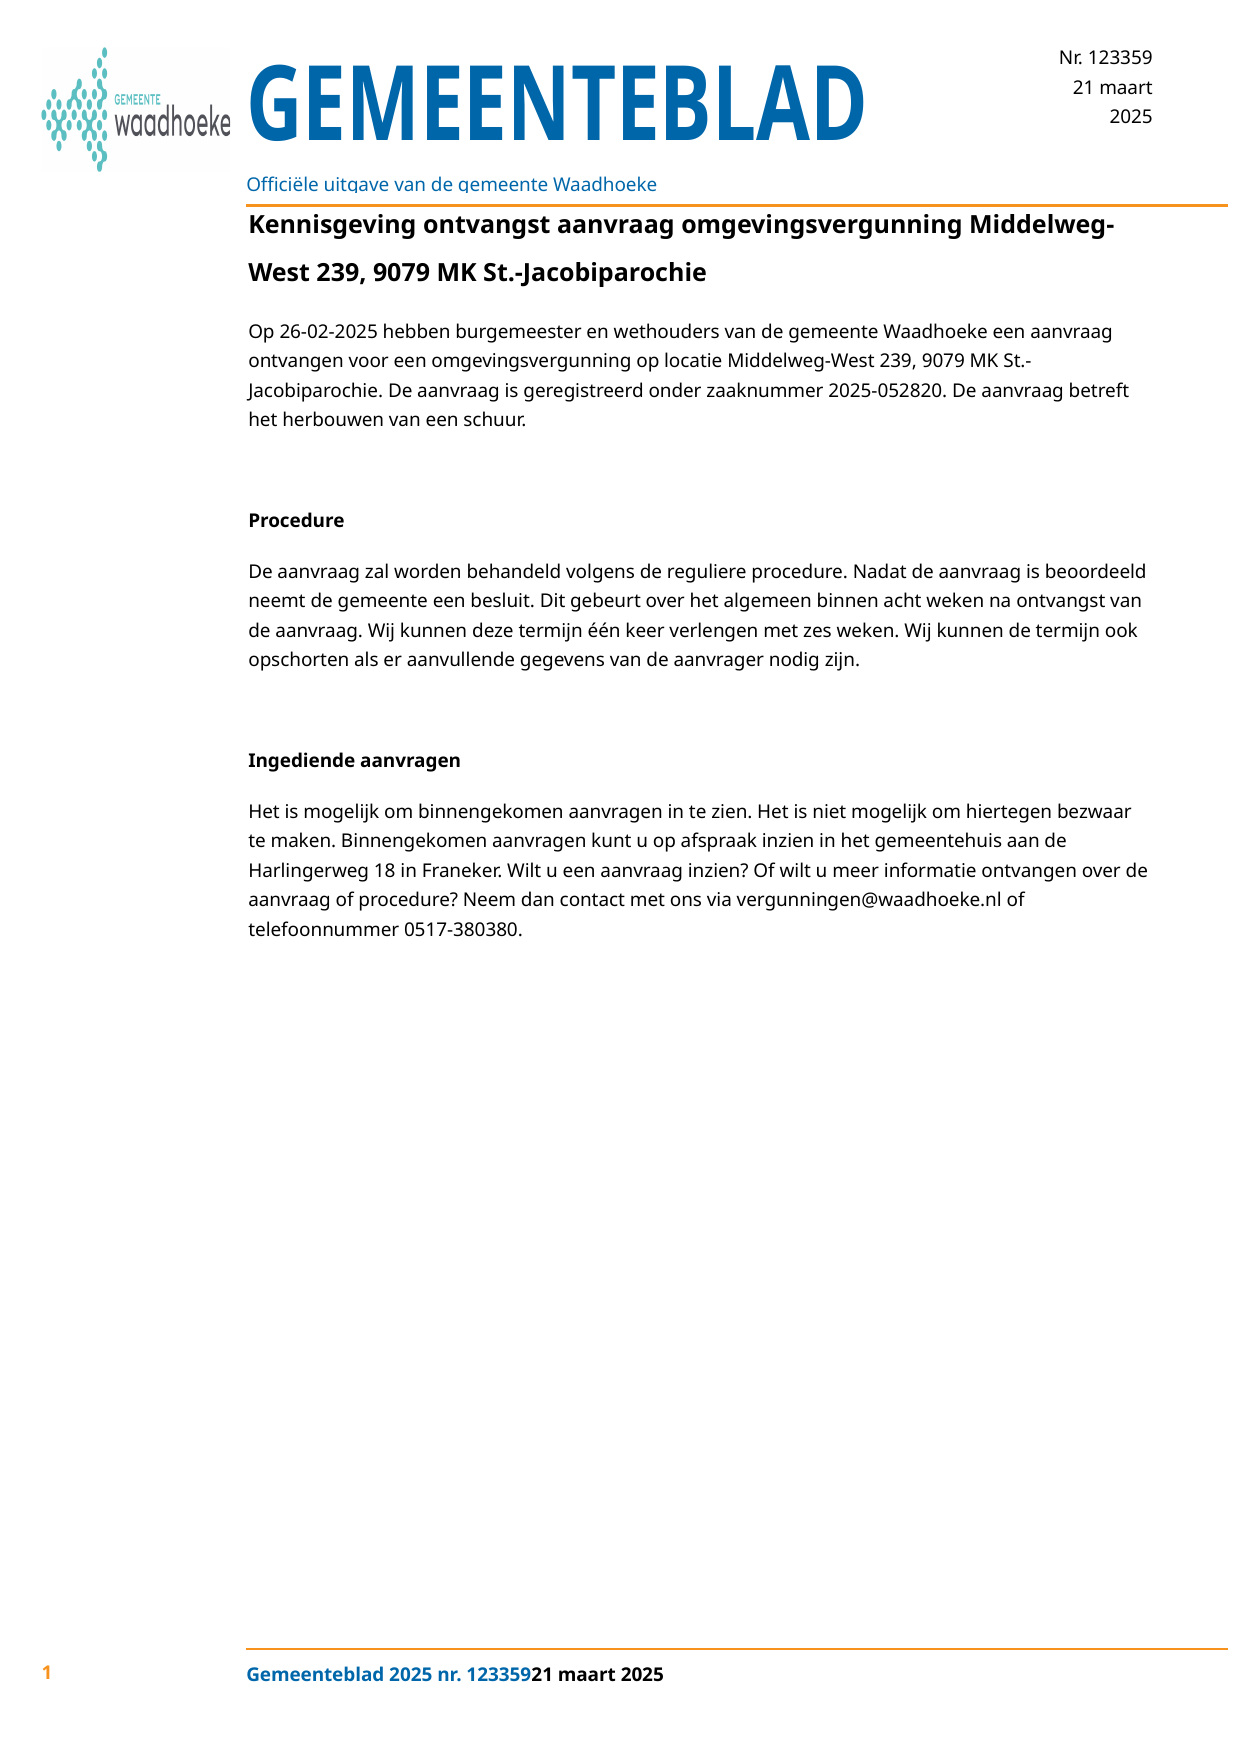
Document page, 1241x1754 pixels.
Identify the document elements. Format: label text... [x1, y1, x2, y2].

text Ingediende aanvragen [248, 747, 1152, 773]
text De aanvraag zal worden behandeld volgens de reguliere procedure. Nadat de aanvraag is beoordeeld neemt de gemeente een besluit. Dit gebeurt over het algemeen binnen acht weken na ontvangst van de aanvraag. Wij kunnen deze termijn één keer verlengen met zes weken. Wij kunnen de termijn ook opschorten als er aanvullende gegevens van de aanvrager nodig zijn. [248, 558, 1152, 672]
text Het is mogelijk om binnengekomen aanvragen in te zien. Het is niet mogelijk om hiertegen bezwaar te maken. Binnengekomen aanvragen kunt u op afspraak inzien in het gemeentehuis aan de Harlingerweg 18 in Franeker. Wilt u een aanvraag inzien? Of wilt u meer informatie ontvangen over de aanvraag of procedure? Neem dan contact met ons via vergunningen@waadhoeke.nl of telefoonnummer 0517-380380. [248, 798, 1152, 942]
picture [41, 47, 231, 172]
text Op 26-02-2025 hebben burgemeester en wethouders van de gemeente Waadhoeke een aanvraag ontvangen voor een omgevingsvergunning op locatie Middelweg-West 239, 9079 MK St.-Jacobiparochie. De aanvraag is geregistreerd onder zaaknummer 2025-052820. De aanvraag betreft het herbouwen van een schuur. [248, 318, 1152, 432]
text Kennisgeving ontvangst aanvraag omgevingsvergunning Middelweg-West 239, 9079 MK St.-Jacobiparochie [248, 207, 1152, 288]
text Procedure [248, 507, 1152, 533]
